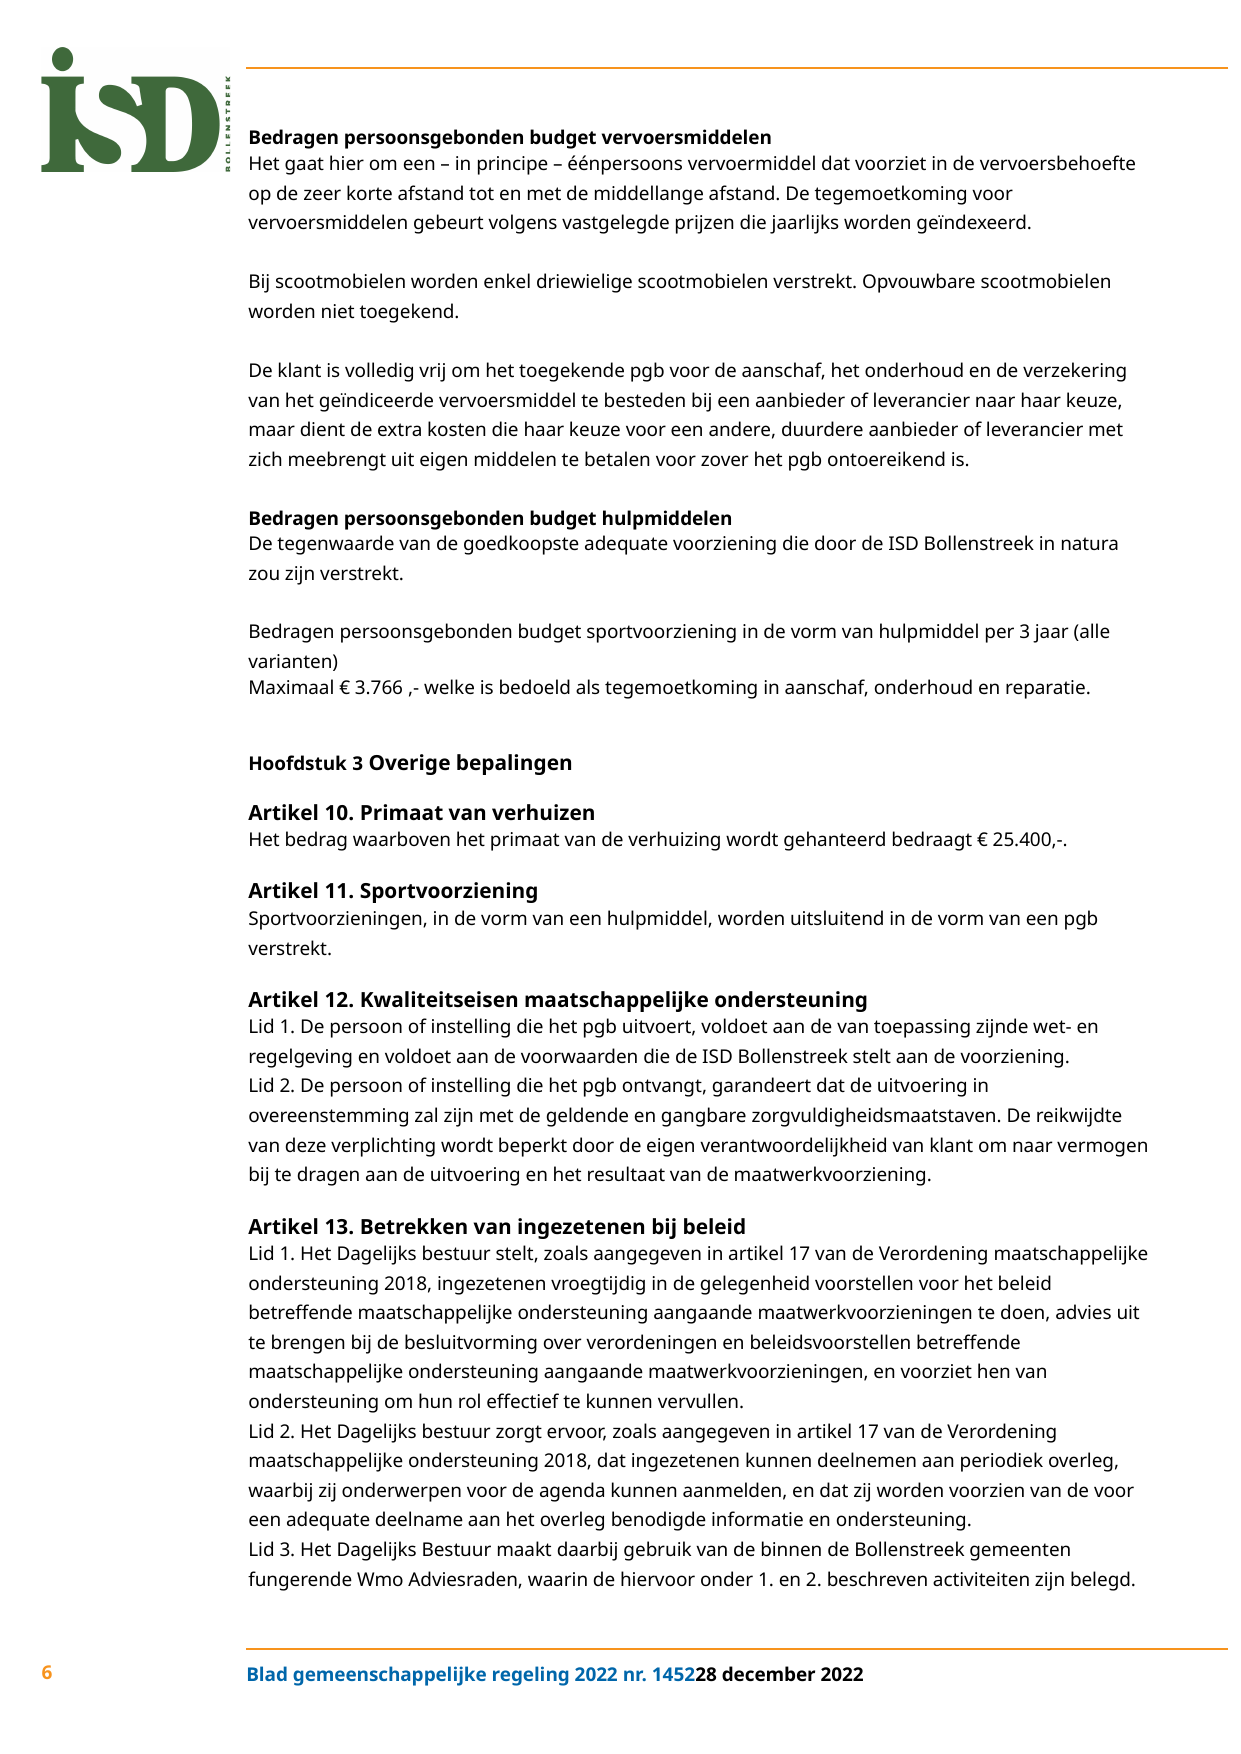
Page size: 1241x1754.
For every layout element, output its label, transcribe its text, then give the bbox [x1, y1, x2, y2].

text Lid 1. Het Dagelijks bestuur stelt, zoals aangegeven in artikel 17 van de Verordening maatschappelijke ondersteuning 2018, ingezetenen vroegtijdig in de gelegenheid voorstellen voor het beleid betreffende maatschappelijke ondersteuning aangaande maatwerkvoorzieningen te doen, advies uit te brengen bij de besluitvorming over verordeningen en beleidsvoorstellen betreffende maatschappelijke ondersteuning aangaande maatwerkvoorzieningen, en voorziet hen van ondersteuning om hun rol effectief te kunnen vervullen. [248, 1240, 1152, 1414]
table_header Bedragen persoonsgebonden budget vervoersmiddelen [248, 125, 1152, 150]
table_header Bedragen persoonsgebonden budget hulpmiddelen [248, 505, 1152, 530]
text Artikel 13. Betrekken van ingezetenen bij beleid [248, 1212, 1152, 1240]
text Artikel 11. Sportvoorziening [248, 877, 1152, 905]
text Artikel 12. Kwaliteitseisen maatschappelijke ondersteuning [248, 985, 1152, 1013]
text Lid 2. Het Dagelijks bestuur zorgt ervoor, zoals aangegeven in artikel 17 van de Verordening maatschappelijke ondersteuning 2018, dat ingezetenen kunnen deelnemen aan periodiek overleg, waarbij zij onderwerpen voor de agenda kunnen aanmelden, en dat zij worden voorzien van de voor een adequate deelname aan het overleg benodigde informatie en ondersteuning. [248, 1418, 1152, 1532]
text Lid 1. De persoon of instelling die het pgb uitvoert, voldoet aan de van toepassing zijnde wet- en regelgeving en voldoet aan de voorwaarden die de ISD Bollenstreek stelt aan de voorziening. [248, 1013, 1152, 1069]
text Hoofdstuk 3 Overige bepalingen [248, 748, 1152, 777]
text Lid 2. De persoon of instelling die het pgb ontvangt, garandeert dat de uitvoering in overeenstemming zal zijn met de geldende en gangbare zorgvuldigheidsmaatstaven. De reikwijdte van deze verplichting wordt beperkt door de eigen verantwoordelijkheid van klant om naar vermogen bij te dragen aan de uitvoering en het resultaat van de maatwerkvoorziening. [248, 1073, 1152, 1187]
text Artikel 10. Primaat van verhuizen [248, 798, 1152, 826]
table_header Bedragen persoonsgebonden budget sportvoorziening in de vorm van hulpmiddel per 3 jaar (alle varianten) [248, 619, 1152, 674]
text Het bedrag waarboven het primaat van de verhuizing wordt gehanteerd bedraagt € 25.400,-. [248, 826, 1152, 852]
picture [41, 47, 231, 172]
table_cell Het gaat hier om een – in principe – éénpersoons vervoermiddel dat voorziet in de vervoersbehoefte op de zeer korte afstand tot en met de middellange afstand. De tegemoetkoming voor vervoersmiddelen gebeurt volgens vastgelegde prijzen die jaarlijks worden geïndexeerd. Bij scootmobielen worden enkel driewielige scootmobielen verstrekt. Opvouwbare scootmobielen worden niet toegekend. De klant is volledig vrij om het toegekende pgb voor de aanschaf, het onderhoud en de verzekering van het geïndiceerde vervoersmiddel te besteden bij een aanbieder of leverancier naar haar keuze, maar dient de extra kosten die haar keuze voor een andere, duurdere aanbieder of leverancier met zich meebrengt uit eigen middelen te betalen voor zover het pgb ontoereikend is. [248, 150, 1152, 472]
text Lid 3. Het Dagelijks Bestuur maakt daarbij gebruik van de binnen de Bollenstreek gemeenten fungerende Wmo Adviesraden, waarin de hiervoor onder 1. en 2. beschreven activiteiten zijn belegd. [248, 1536, 1152, 1591]
table_cell De tegenwaarde van de goedkoopste adequate voorziening die door de ISD Bollenstreek in natura zou zijn verstrekt. [248, 530, 1152, 586]
text Sportvoorzieningen, in de vorm van een hulpmiddel, worden uitsluitend in de vorm van een pgb verstrekt. [248, 905, 1152, 960]
table_cell Maximaal € 3.766 ,- welke is bedoeld als tegemoetkoming in aanschaf, onderhoud en reparatie. [248, 674, 1152, 700]
